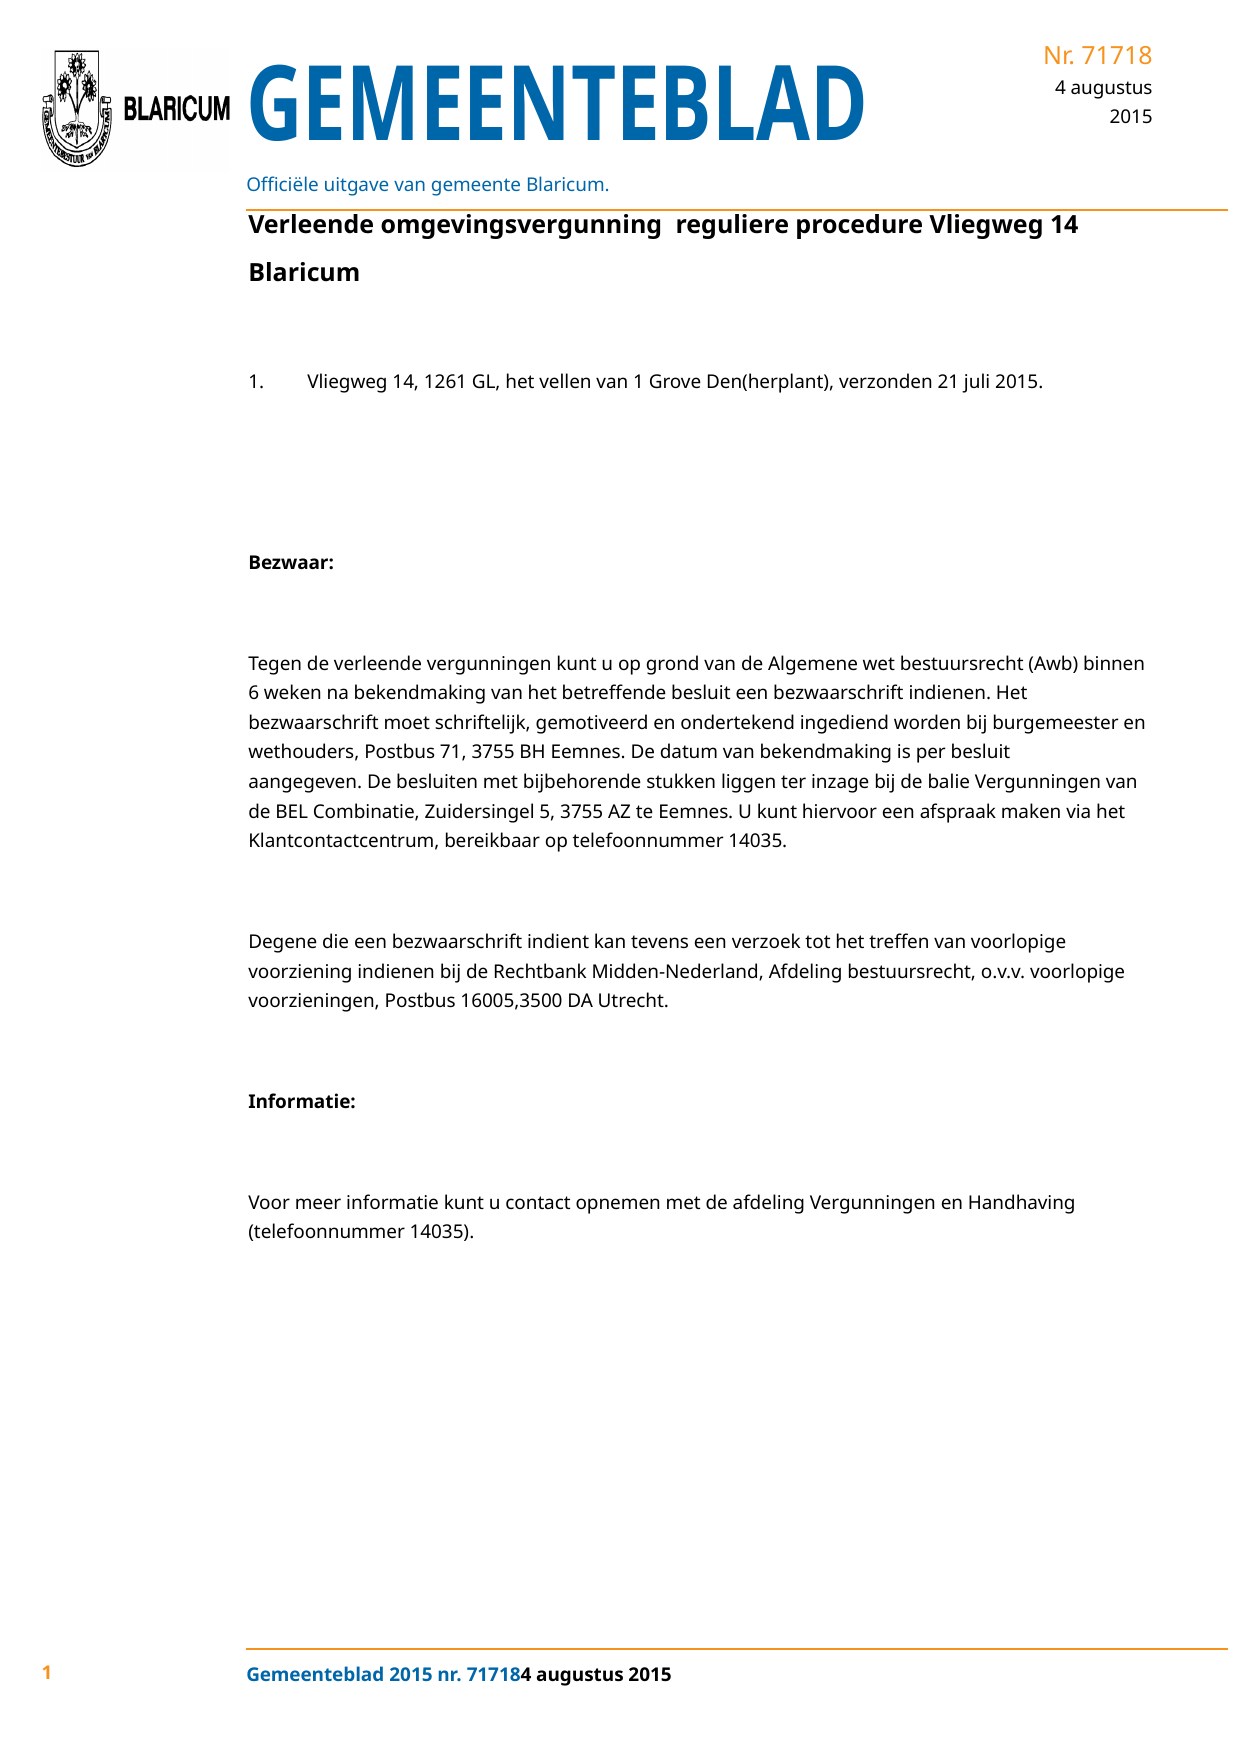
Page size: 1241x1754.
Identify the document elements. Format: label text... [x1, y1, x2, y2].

list Vliegweg 14, 1261 GL, het vellen van 1 Grove Den(herplant), verzonden 21 juli 2015. [248, 368, 1152, 394]
picture [41, 47, 231, 172]
text Degene die een bezwaarschrift indient kan tevens een verzoek tot het treffen van voorlopige voorziening indienen bij de Rechtbank Midden-Nederland, Afdeling bestuursrecht, o.v.v. voorlopige voorzieningen, Postbus 16005,3500 DA Utrecht. [248, 928, 1152, 1013]
text Bezwaar: [248, 549, 1152, 575]
text Tegen de verleende vergunningen kunt u op grond van de Algemene wet bestuursrecht (Awb) binnen 6 weken na bekendmaking van het betreffende besluit een bezwaarschrift indienen. Het bezwaarschrift moet schriftelijk, gemotiveerd en ondertekend ingediend worden bij burgemeester en wethouders, Postbus 71, 3755 BH Eemnes. De datum van bekendmaking is per besluit aangegeven. De besluiten met bijbehorende stukken liggen ter inzage bij de balie Vergunningen van de BEL Combinatie, Zuidersingel 5, 3755 AZ te Eemnes. U kunt hiervoor een afspraak maken via het Klantcontactcentrum, bereikbaar op telefoonnummer 14035. [248, 650, 1152, 853]
text Voor meer informatie kunt u contact opnemen met de afdeling Vergunningen en Handhaving (telefoonnummer 14035). [248, 1189, 1152, 1244]
text Verleende omgevingsvergunning reguliere procedure Vliegweg 14 Blaricum [248, 211, 1152, 288]
text Informatie: [248, 1088, 1152, 1114]
